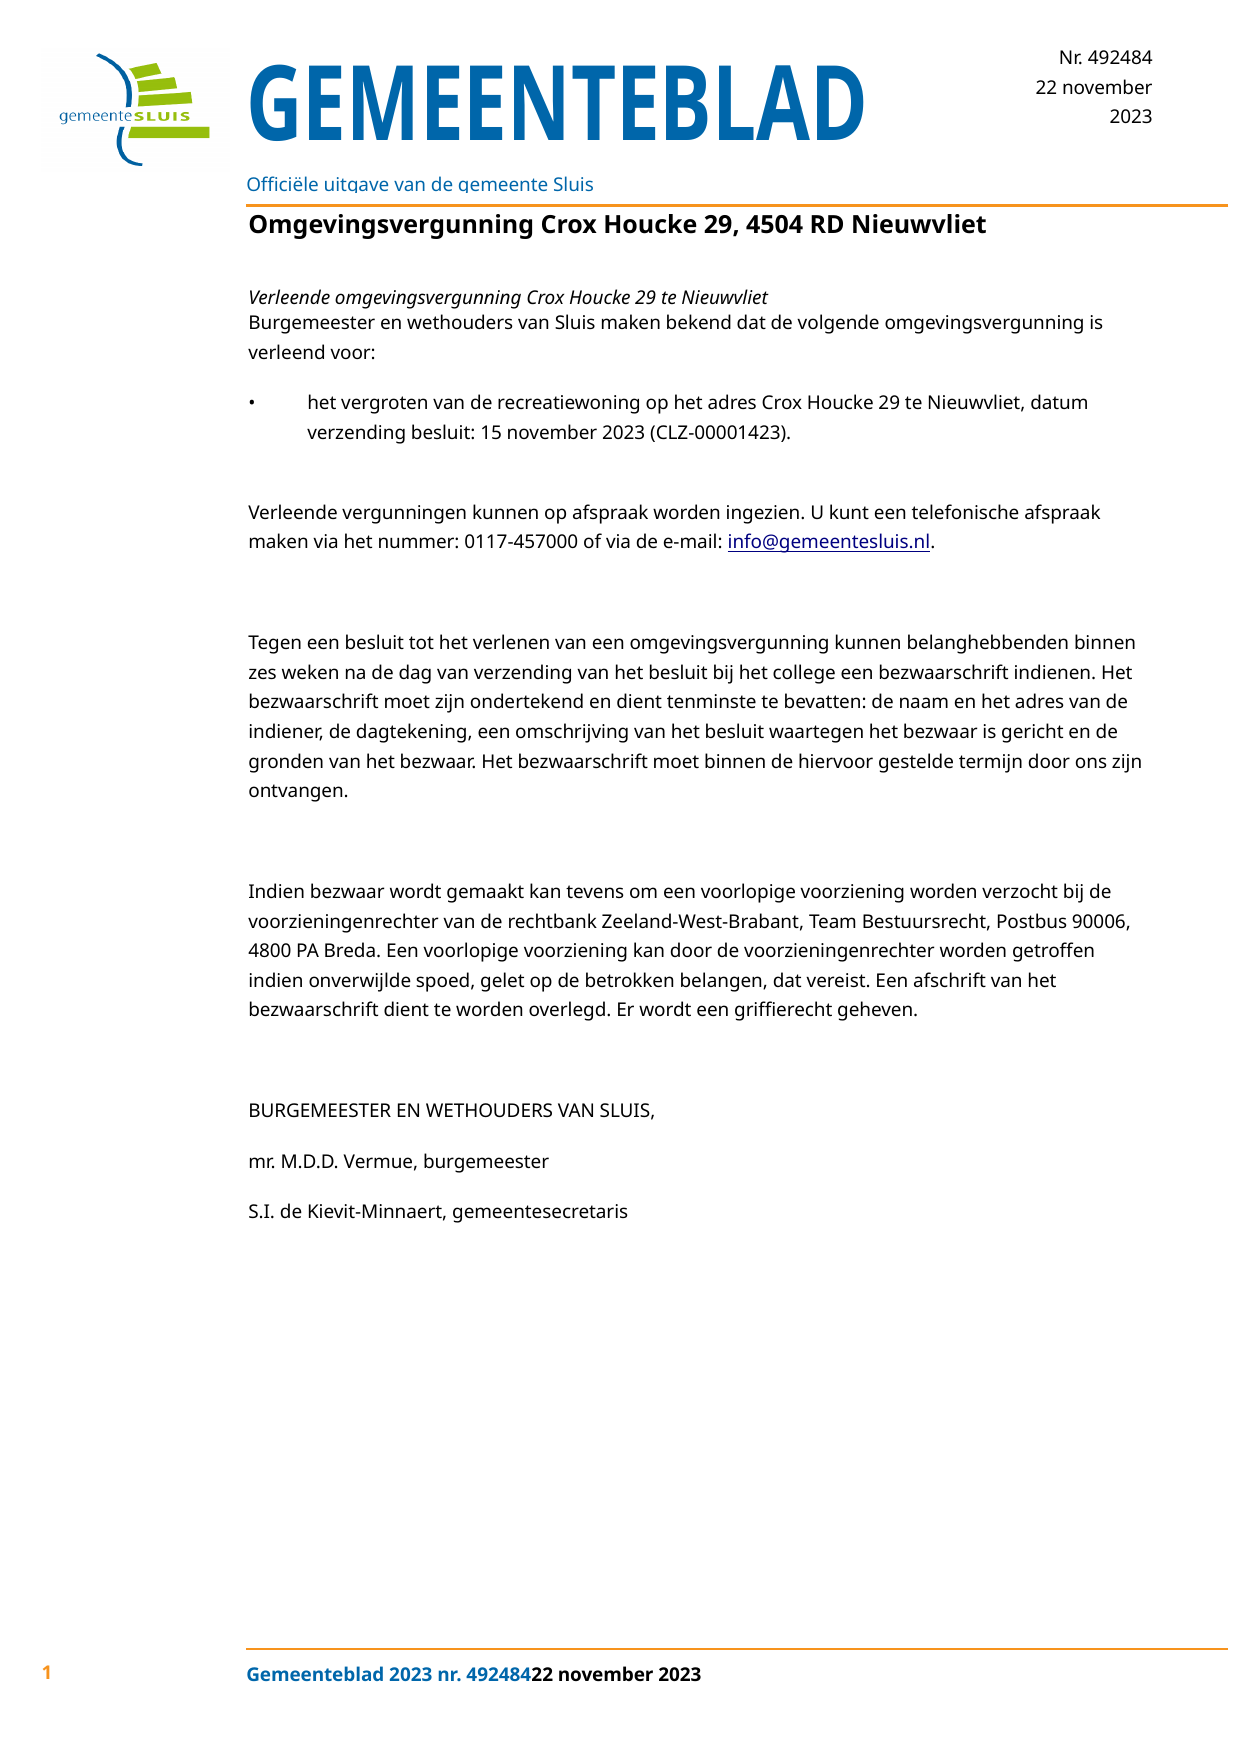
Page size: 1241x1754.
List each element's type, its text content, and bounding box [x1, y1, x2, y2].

text mr. M.D.D. Vermue, burgemeester [248, 1148, 1152, 1174]
text BURGEMEESTER EN WETHOUDERS VAN SLUIS, [248, 1097, 1152, 1123]
text Tegen een besluit tot het verlenen van een omgevingsvergunning kunnen belanghebbenden binnen zes weken na de dag van verzending van het besluit bij het college een bezwaarschrift indienen. Het bezwaarschrift moet zijn ondertekend en dient tenminste te bevatten: de naam en het adres van de indiener, de dagtekening, een omschrijving van het besluit waartegen het bezwaar is gericht en de gronden van het bezwaar. Het bezwaarschrift moet binnen de hiervoor gestelde termijn door ons zijn ontvangen. [248, 629, 1152, 803]
list het vergroten van de recreatiewoning op het adres Crox Houcke 29 te Nieuwvliet, datum verzending besluit: 15 november 2023 (CLZ-00001423). [248, 389, 1152, 445]
text Verleende vergunningen kunnen op afspraak worden ingezien. U kunt een telefonische afspraak maken via het nummer: 0117-457000 of via de e-mail: info@gemeentesluis.nl. [248, 499, 1152, 554]
picture [41, 47, 231, 172]
text Verleende omgevingsvergunning Crox Houcke 29 te Nieuwvliet [248, 284, 1152, 309]
text S.I. de Kievit-Minnaert, gemeentesecretaris [248, 1198, 1152, 1224]
text Indien bezwaar wordt gemaakt kan tevens om een voorlopige voorziening worden verzocht bij de voorzieningenrechter van de rechtbank Zeeland-West-Brabant, Team Bestuursrecht, Postbus 90006, 4800 PA Breda. Een voorlopige voorziening kan door de voorzieningenrechter worden getroffen indien onverwijlde spoed, gelet op de betrokken belangen, dat vereist. Een afschrift van het bezwaarschrift dient te worden overlegd. Er wordt een griffierecht geheven. [248, 878, 1152, 1022]
text Omgevingsvergunning Crox Houcke 29, 4504 RD Nieuwvliet [248, 207, 1152, 241]
text Burgemeester en wethouders van Sluis maken bekend dat de volgende omgevingsvergunning is verleend voor: [248, 309, 1152, 365]
